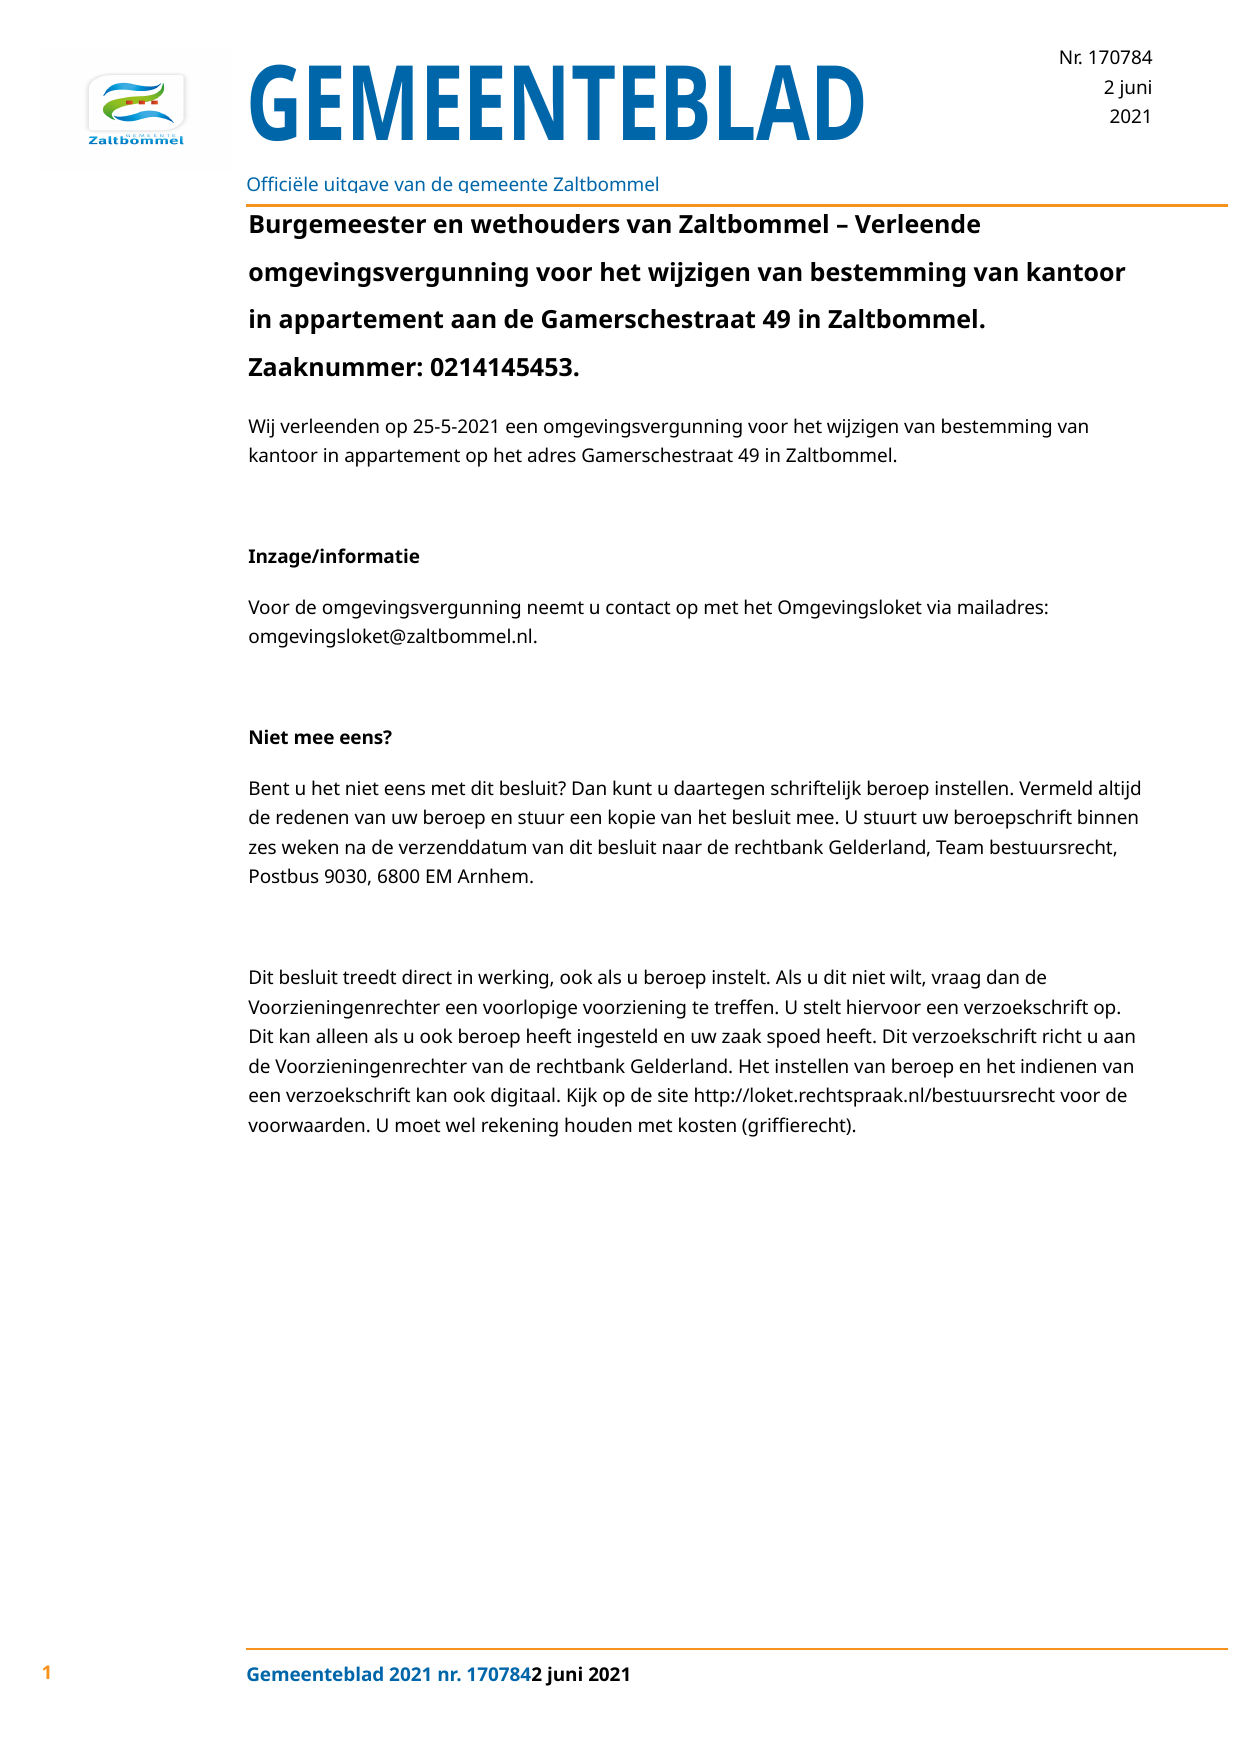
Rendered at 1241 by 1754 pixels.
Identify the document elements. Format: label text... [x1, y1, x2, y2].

text Niet mee eens? [248, 724, 1152, 750]
picture [41, 47, 231, 172]
text Bent u het niet eens met dit besluit? Dan kunt u daartegen schriftelijk beroep instellen. Vermeld altijd de redenen van uw beroep en stuur een kopie van het besluit mee. U stuurt uw beroepschrift binnen zes weken na de verzenddatum van dit besluit naar de rechtbank Gelderland, Team bestuursrecht, Postbus 9030, 6800 EM Arnhem. [248, 775, 1152, 889]
text Dit besluit treedt direct in werking, ook als u beroep instelt. Als u dit niet wilt, vraag dan de Voorzieningenrechter een voorlopige voorziening te treffen. U stelt hiervoor een verzoekschrift op. Dit kan alleen als u ook beroep heeft ingesteld en uw zaak spoed heeft. Dit verzoekschrift richt u aan de Voorzieningenrechter van de rechtbank Gelderland. Het instellen van beroep en het indienen van een verzoekschrift kan ook digitaal. Kijk op de site http://loket.rechtspraak.nl/bestuursrecht voor de voorwaarden. U moet wel rekening houden met kosten (griffierecht). [248, 964, 1152, 1138]
text Voor de omgevingsvergunning neemt u contact op met het Omgevingsloket via mailadres: omgevingsloket@zaltbommel.nl. [248, 594, 1152, 649]
text Wij verleenden op 25-5-2021 een omgevingsvergunning voor het wijzigen van bestemming van kantoor in appartement op het adres Gamerschestraat 49 in Zaltbommel. [248, 413, 1152, 468]
text Inzage/informatie [248, 543, 1152, 569]
text Burgemeester en wethouders van Zaltbommel – Verleende omgevingsvergunning voor het wijzigen van bestemming van kantoor in appartement aan de Gamerschestraat 49 in Zaltbommel. Zaaknummer: 0214145453. [248, 207, 1152, 384]
